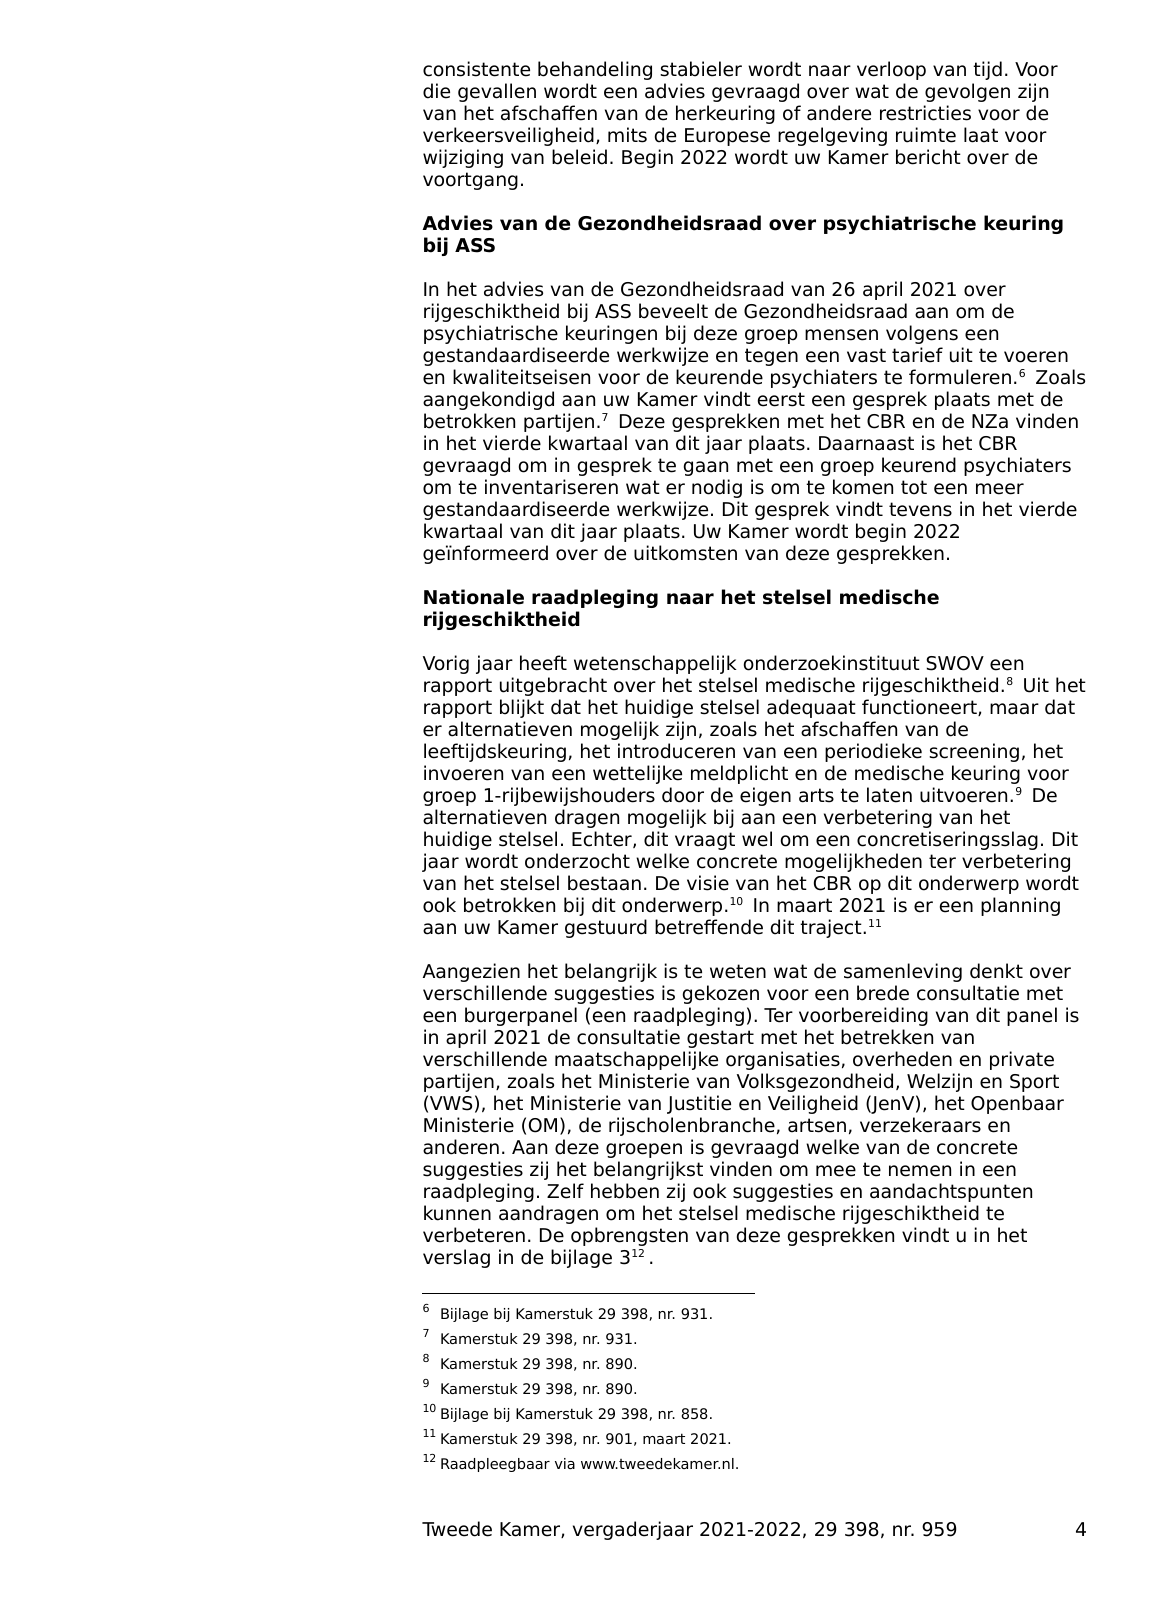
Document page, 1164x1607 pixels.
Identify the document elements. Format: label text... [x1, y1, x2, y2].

text Kamerstuk 29 398, nr. 931. [422, 1327, 1087, 1349]
text Kamerstuk 29 398, nr. 890. [422, 1377, 1087, 1399]
text consistente behandeling stabieler wordt naar verloop van tijd. Voor die gevallen wordt een advies gevraagd over wat de gevolgen zijn van het afschaffen van de herkeuring of andere restricties voor de verkeersveiligheid, mits de Europese regelgeving ruimte laat voor wijziging van beleid. Begin 2022 wordt uw Kamer bericht over de voortgang. [422, 59, 1087, 191]
text Aangezien het belangrijk is te weten wat de samenleving denkt over verschillende suggesties is gekozen voor een brede consultatie met een burgerpanel (een raadpleging). Ter voorbereiding van dit panel is in april 2021 de consultatie gestart met het betrekken van verschillende maatschappelijke organisaties, overheden en private partijen, zoals het Ministerie van Volksgezondheid, Welzijn en Sport (VWS), het Ministerie van Justitie en Veiligheid (JenV), het Openbaar Ministerie (OM), de rijscholenbranche, artsen, verzekeraars en anderen. Aan deze groepen is gevraagd welke van de concrete suggesties zij het belangrijkst vinden om mee te nemen in een raadpleging. Zelf hebben zij ook suggesties en aandachtspunten kunnen aandragen om het stelsel medische rijgeschiktheid te verbeteren. De opbrengsten van deze gesprekken vindt u in het verslag in de bijlage 3. [422, 961, 1087, 1269]
text Raadpleegbaar via www.tweedekamer.nl. [422, 1452, 1087, 1474]
text Vorig jaar heeft wetenschappelijk onderzoekinstituut SWOV een rapport uitgebracht over het stelsel medische rijgeschiktheid. Uit het rapport blijkt dat het huidige stelsel adequaat functioneert, maar dat er alternatieven mogelijk zijn, zoals het afschaffen van de leeftijdskeuring, het introduceren van een periodieke screening, het invoeren van een wettelijke meldplicht en de medische keuring voor groep 1-rijbewijshouders door de eigen arts te laten uitvoeren. De alternatieven dragen mogelijk bij aan een verbetering van het huidige stelsel. Echter, dit vraagt wel om een concretiseringsslag. Dit jaar wordt onderzocht welke concrete mogelijkheden ter verbetering van het stelsel bestaan. De visie van het CBR op dit onderwerp wordt ook betrokken bij dit onderwerp. In maart 2021 is er een planning aan uw Kamer gestuurd betreffende dit traject. [422, 653, 1087, 939]
subtitle Nationale raadpleging naar het stelsel medische rijgeschiktheid [422, 587, 1087, 631]
text In het advies van de Gezondheidsraad van 26 april 2021 over rijgeschiktheid bij ASS beveelt de Gezondheidsraad aan om de psychiatrische keuringen bij deze groep mensen volgens een gestandaardiseerde werkwijze en tegen een vast tarief uit te voeren en kwaliteitseisen voor de keurende psychiaters te formuleren. Zoals aangekondigd aan uw Kamer vindt eerst een gesprek plaats met de betrokken partijen. Deze gesprekken met het CBR en de NZa vinden in het vierde kwartaal van dit jaar plaats. Daarnaast is het CBR gevraagd om in gesprek te gaan met een groep keurend psychiaters om te inventariseren wat er nodig is om te komen tot een meer gestandaardiseerde werkwijze. Dit gesprek vindt tevens in het vierde kwartaal van dit jaar plaats. Uw Kamer wordt begin 2022 geïnformeerd over de uitkomsten van deze gesprekken. [422, 279, 1087, 565]
text Kamerstuk 29 398, nr. 890. [422, 1352, 1087, 1374]
text Bijlage bij Kamerstuk 29 398, nr. 858. [422, 1402, 1087, 1424]
text Kamerstuk 29 398, nr. 901, maart 2021. [422, 1427, 1087, 1449]
subtitle Advies van de Gezondheidsraad over psychiatrische keuring bij ASS [422, 213, 1087, 257]
text Bijlage bij Kamerstuk 29 398, nr. 931. [422, 1302, 1087, 1324]
